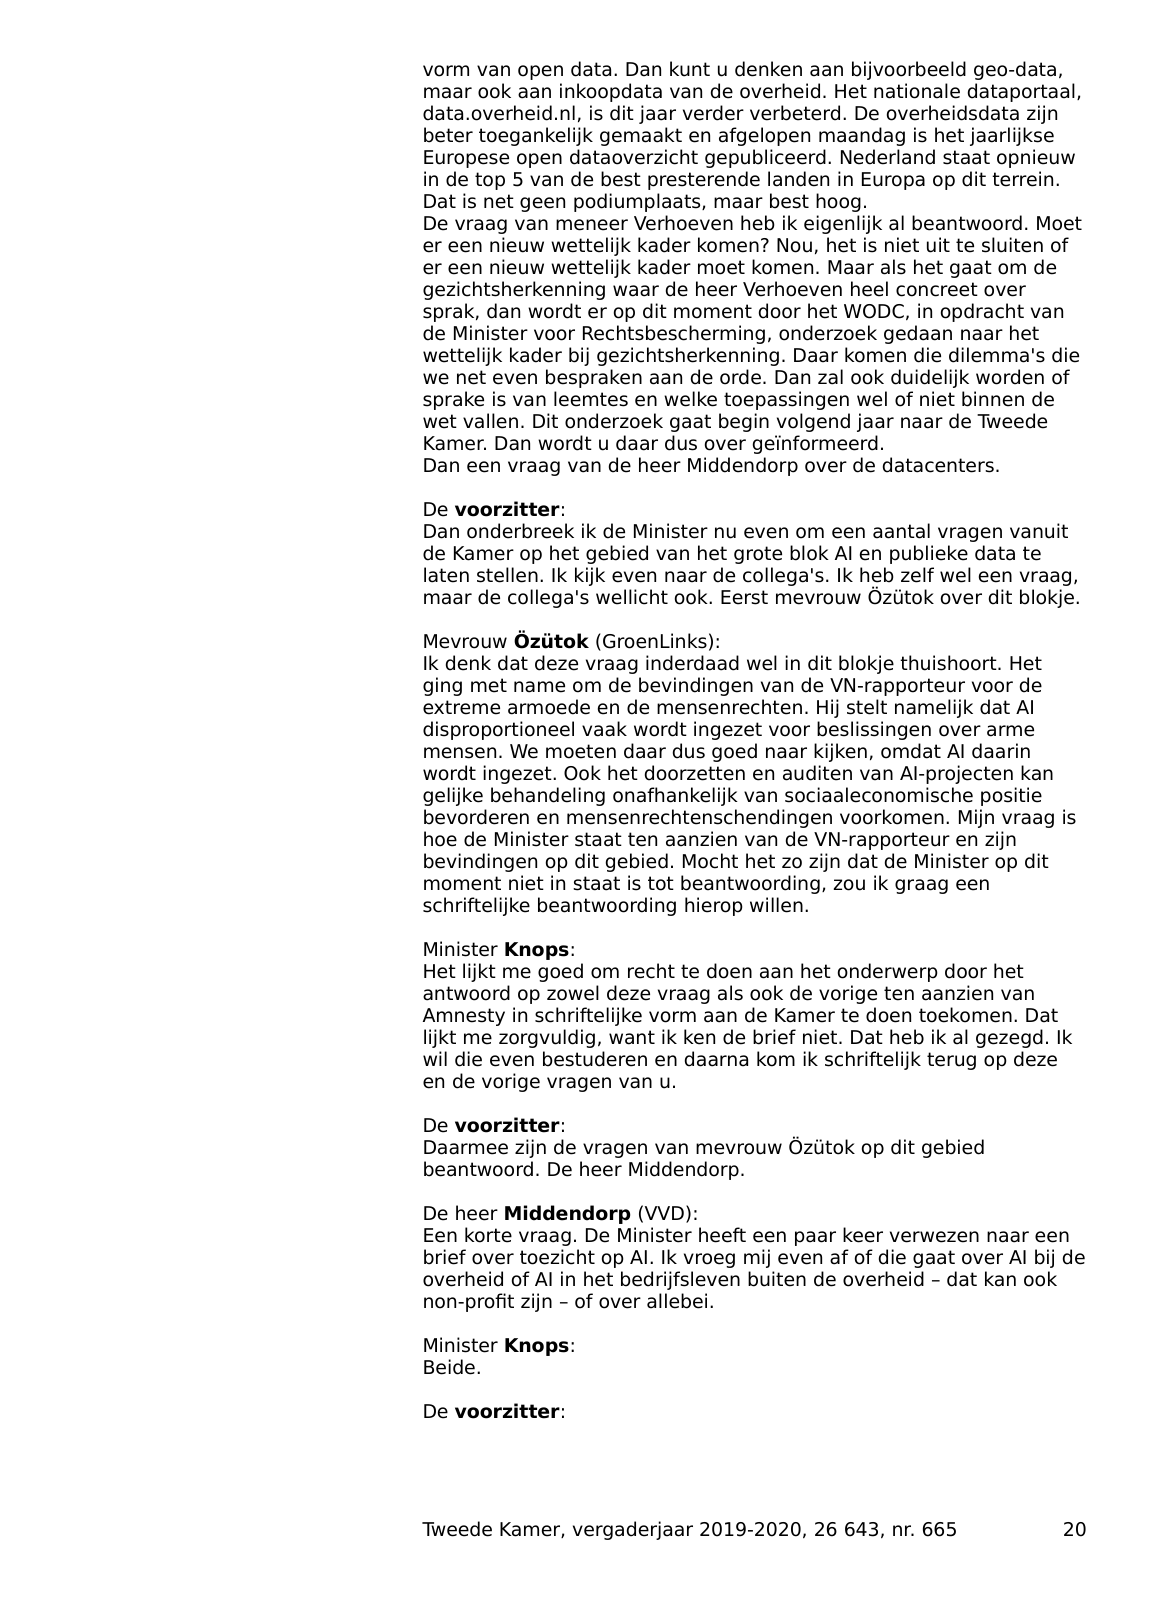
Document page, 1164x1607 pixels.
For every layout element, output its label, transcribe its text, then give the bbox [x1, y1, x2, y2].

text Minister Knops: [422, 1335, 1087, 1357]
text Beide. [422, 1357, 1087, 1379]
text De vraag van meneer Verhoeven heb ik eigenlijk al beantwoord. Moet er een nieuw wettelijk kader komen? Nou, het is niet uit te sluiten of er een nieuw wettelijk kader moet komen. Maar als het gaat om de gezichtsherkenning waar de heer Verhoeven heel concreet over sprak, dan wordt er op dit moment door het WODC, in opdracht van de Minister voor Rechtsbescherming, onderzoek gedaan naar het wettelijk kader bij gezichtsherkenning. Daar komen die dilemma's die we net even bespraken aan de orde. Dan zal ook duidelijk worden of sprake is van leemtes en welke toepassingen wel of niet binnen de wet vallen. Dit onderzoek gaat begin volgend jaar naar de Tweede Kamer. Dan wordt u daar dus over geïnformeerd. [422, 213, 1087, 455]
text De voorzitter: [422, 1401, 1087, 1423]
text De heer Middendorp (VVD): [422, 1203, 1087, 1225]
text Een korte vraag. De Minister heeft een paar keer verwezen naar een brief over toezicht op AI. Ik vroeg mij even af of die gaat over AI bij de overheid of AI in het bedrijfsleven buiten de overheid – dat kan ook non-profit zijn – of over allebei. [422, 1225, 1087, 1313]
text vorm van open data. Dan kunt u denken aan bijvoorbeeld geo-data, maar ook aan inkoopdata van de overheid. Het nationale dataportaal, data.overheid.nl, is dit jaar verder verbeterd. De overheidsdata zijn beter toegankelijk gemaakt en afgelopen maandag is het jaarlijkse Europese open dataoverzicht gepubliceerd. Nederland staat opnieuw in de top 5 van de best presterende landen in Europa op dit terrein. Dat is net geen podiumplaats, maar best hoog. [422, 59, 1087, 213]
text Het lijkt me goed om recht te doen aan het onderwerp door het antwoord op zowel deze vraag als ook de vorige ten aanzien van Amnesty in schriftelijke vorm aan de Kamer te doen toekomen. Dat lijkt me zorgvuldig, want ik ken de brief niet. Dat heb ik al gezegd. Ik wil die even bestuderen en daarna kom ik schriftelijk terug op deze en de vorige vragen van u. [422, 961, 1087, 1093]
text Mevrouw Özütok (GroenLinks): [422, 631, 1087, 653]
text Dan onderbreek ik de Minister nu even om een aantal vragen vanuit de Kamer op het gebied van het grote blok AI en publieke data te laten stellen. Ik kijk even naar de collega's. Ik heb zelf wel een vraag, maar de collega's wellicht ook. Eerst mevrouw Özütok over dit blokje. [422, 521, 1087, 609]
text Daarmee zijn de vragen van mevrouw Özütok op dit gebied beantwoord. De heer Middendorp. [422, 1137, 1087, 1181]
text De voorzitter: [422, 1115, 1087, 1137]
text De voorzitter: [422, 499, 1087, 521]
text Dan een vraag van de heer Middendorp over de datacenters. [422, 455, 1087, 477]
text Ik denk dat deze vraag inderdaad wel in dit blokje thuishoort. Het ging met name om de bevindingen van de VN-rapporteur voor de extreme armoede en de mensenrechten. Hij stelt namelijk dat AI disproportioneel vaak wordt ingezet voor beslissingen over arme mensen. We moeten daar dus goed naar kijken, omdat AI daarin wordt ingezet. Ook het doorzetten en auditen van AI-projecten kan gelijke behandeling onafhankelijk van sociaaleconomische positie bevorderen en mensenrechtenschendingen voorkomen. Mijn vraag is hoe de Minister staat ten aanzien van de VN-rapporteur en zijn bevindingen op dit gebied. Mocht het zo zijn dat de Minister op dit moment niet in staat is tot beantwoording, zou ik graag een schriftelijke beantwoording hierop willen. [422, 653, 1087, 917]
text Minister Knops: [422, 939, 1087, 961]
